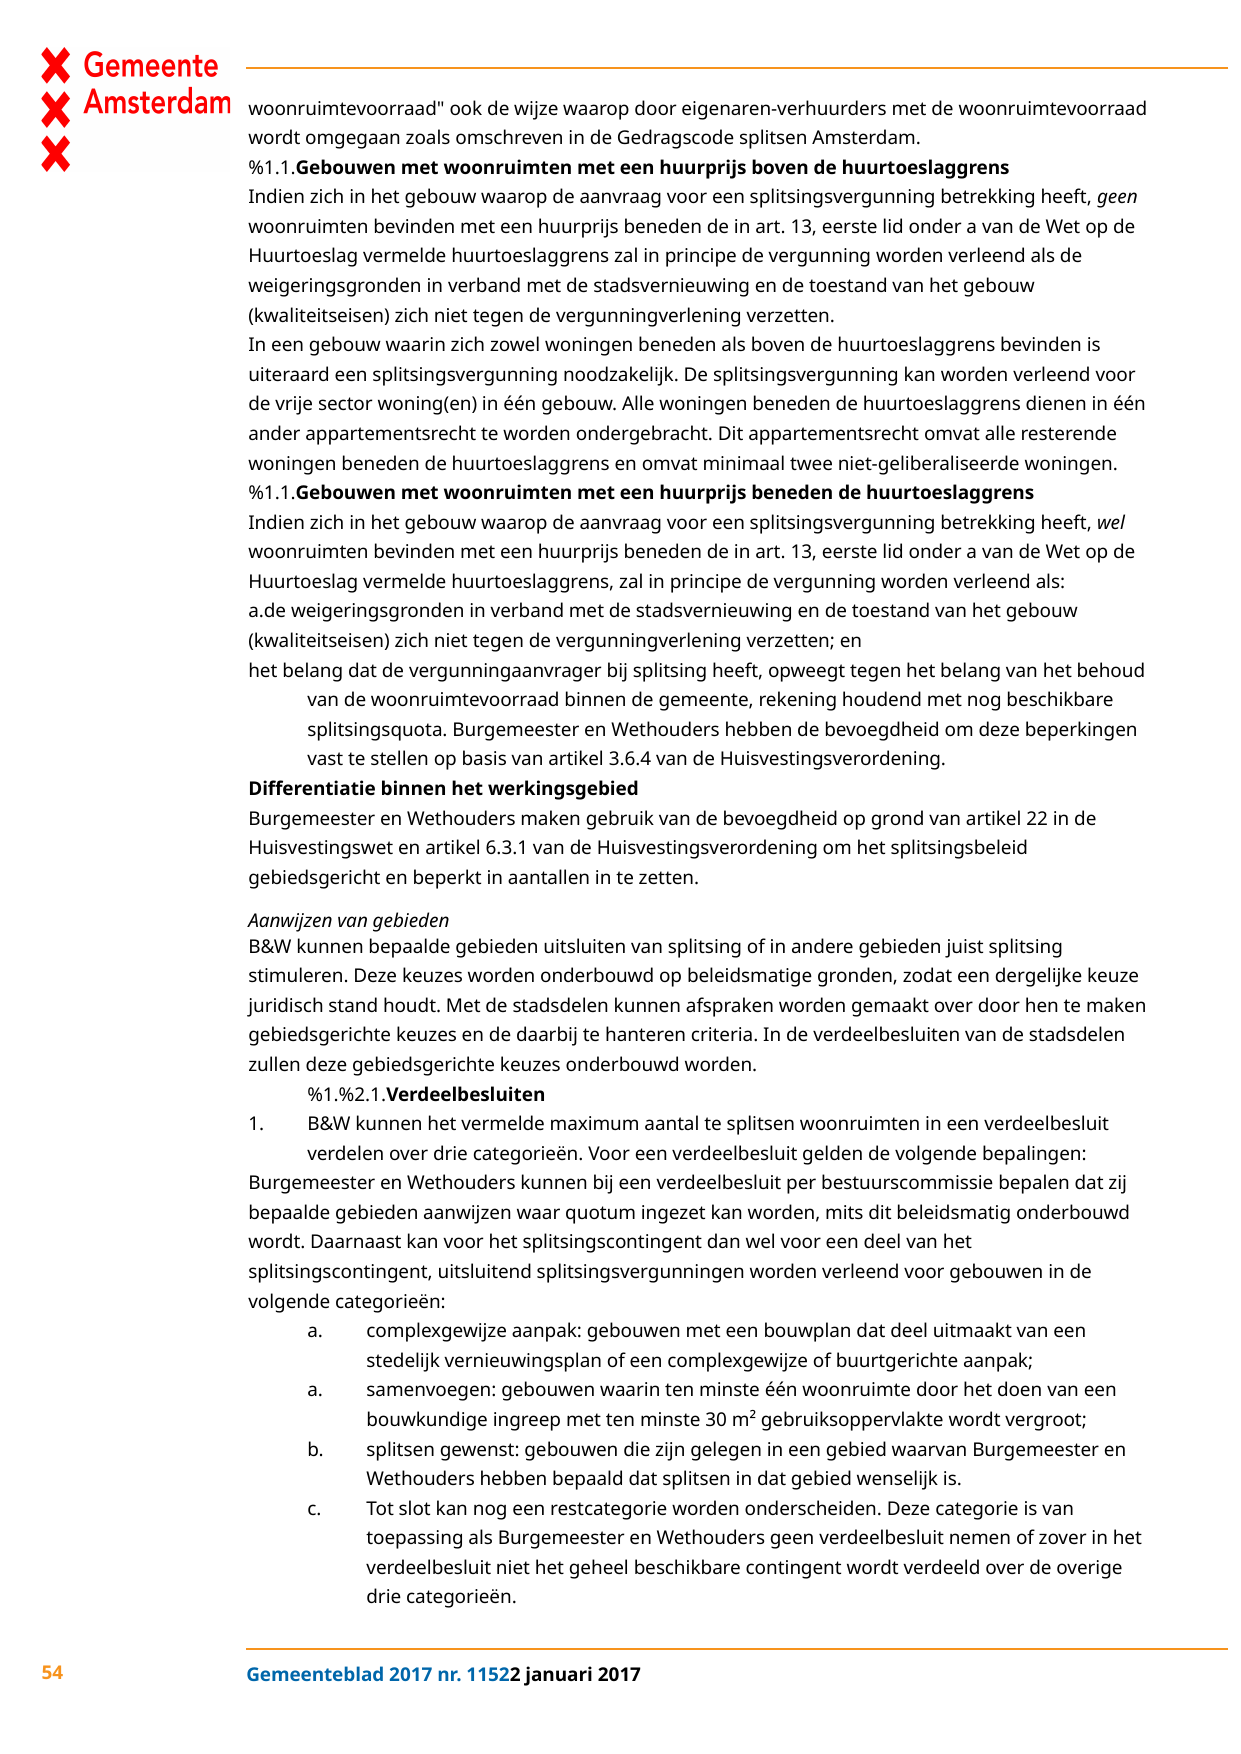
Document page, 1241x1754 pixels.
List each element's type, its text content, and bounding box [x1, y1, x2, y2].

text %1.1.Gebouwen met woonruimten met een huurprijs boven de huurtoeslaggrens [248, 154, 1152, 180]
text Aanwijzen van gebieden [248, 907, 1152, 933]
text a.de weigeringsgronden in verband met de stadsvernieuwing en de toestand van het gebouw (kwaliteitseisen) zich niet tegen de vergunningverlening verzetten; en [248, 598, 1152, 653]
text B&W kunnen bepaalde gebieden uitsluiten van splitsing of in andere gebieden juist splitsing stimuleren. Deze keuzes worden onderbouwd op beleidsmatige gronden, zodat een dergelijke keuze juridisch stand houdt. Met de stadsdelen kunnen afspraken worden gemaakt over door hen te maken gebiedsgerichte keuzes en de daarbij te hanteren criteria. In de verdeelbesluiten van de stadsdelen zullen deze gebiedsgerichte keuzes onderbouwd worden. [248, 933, 1152, 1077]
text Burgemeester en Wethouders kunnen bij een verdeelbesluit per bestuurscommissie bepalen dat zij bepaalde gebieden aanwijzen waar quotum ingezet kan worden, mits dit beleidsmatig onderbouwd wordt. Daarnaast kan voor het splitsingscontingent dan wel voor een deel van het splitsingscontingent, uitsluitend splitsingsvergunningen worden verleend voor gebouwen in de volgende categorieën: [248, 1169, 1152, 1313]
list Differentiatie binnen het werkingsgebied [248, 775, 1152, 801]
text woonruimtevoorraad" ook de wijze waarop door eigenaren-verhuurders met de woonruimtevoorraad wordt omgegaan zoals omschreven in de Gedragscode splitsen Amsterdam. [248, 95, 1152, 150]
list het belang dat de vergunningaanvrager bij splitsing heeft, opweegt tegen het belang van het behoud van de woonruimtevoorraad binnen de gemeente, rekening houdend met nog beschikbare splitsingsquota. Burgemeester en Wethouders hebben de bevoegdheid om deze beperkingen vast te stellen op basis van artikel 3.6.4 van de Huisvestingsverordening. [248, 657, 1152, 771]
text Indien zich in het gebouw waarop de aanvraag voor een splitsingsvergunning betrekking heeft, wel woonruimten bevinden met een huurprijs beneden de in art. 13, eerste lid onder a van de Wet op de Huurtoeslag vermelde huurtoeslaggrens, zal in principe de vergunning worden verleend als: [248, 509, 1152, 594]
list B&W kunnen het vermelde maximum aantal te splitsen woonruimten in een verdeelbesluit verdelen over drie categorieën. Voor een verdeelbesluit gelden de volgende bepalingen: [248, 1110, 1152, 1166]
list complexgewijze aanpak: gebouwen met een bouwplan dat deel uitmaakt van een stedelijk vernieuwingsplan of een complexgewijze of buurtgerichte aanpak; [307, 1317, 1152, 1373]
list samenvoegen: gebouwen waarin ten minste één woonruimte door het doen van een bouwkundige ingreep met ten minste 30 m² gebruiksoppervlakte wordt vergroot; [307, 1377, 1152, 1432]
text Indien zich in het gebouw waarop de aanvraag voor een splitsingsvergunning betrekking heeft, geen woonruimten bevinden met een huurprijs beneden de in art. 13, eerste lid onder a van de Wet op de Huurtoeslag vermelde huurtoeslaggrens zal in principe de vergunning worden verleend als de weigeringsgronden in verband met de stadsvernieuwing en de toestand van het gebouw (kwaliteitseisen) zich niet tegen de vergunningverlening verzetten. [248, 183, 1152, 328]
text Burgemeester en Wethouders maken gebruik van de bevoegdheid op grond van artikel 22 in de Huisvestingswet en artikel 6.3.1 van de Huisvestingsverordening om het splitsingsbeleid gebiedsgericht en beperkt in aantallen in te zetten. [248, 805, 1152, 890]
list splitsen gewenst: gebouwen die zijn gelegen in een gebied waarvan Burgemeester en Wethouders hebben bepaald dat splitsen in dat gebied wenselijk is. [307, 1436, 1152, 1491]
text %1.1.Gebouwen met woonruimten met een huurprijs beneden de huurtoeslaggrens [248, 479, 1152, 505]
text In een gebouw waarin zich zowel woningen beneden als boven de huurtoeslaggrens bevinden is uiteraard een splitsingsvergunning noodzakelijk. De splitsingsvergunning kan worden verleend voor de vrije sector woning(en) in één gebouw. Alle woningen beneden de huurtoeslaggrens dienen in één ander appartementsrecht te worden ondergebracht. Dit appartementsrecht omvat alle resterende woningen beneden de huurtoeslaggrens en omvat minimaal twee niet-geliberaliseerde woningen. [248, 331, 1152, 476]
picture [41, 47, 231, 172]
list %1.%2.1.Verdeelbesluiten [248, 1081, 1152, 1106]
list Tot slot kan nog een restcategorie worden onderscheiden. Deze categorie is van toepassing als Burgemeester en Wethouders geen verdeelbesluit nemen of zover in het verdeelbesluit niet het geheel beschikbare contingent wordt verdeeld over de overige drie categorieën. [307, 1495, 1152, 1609]
